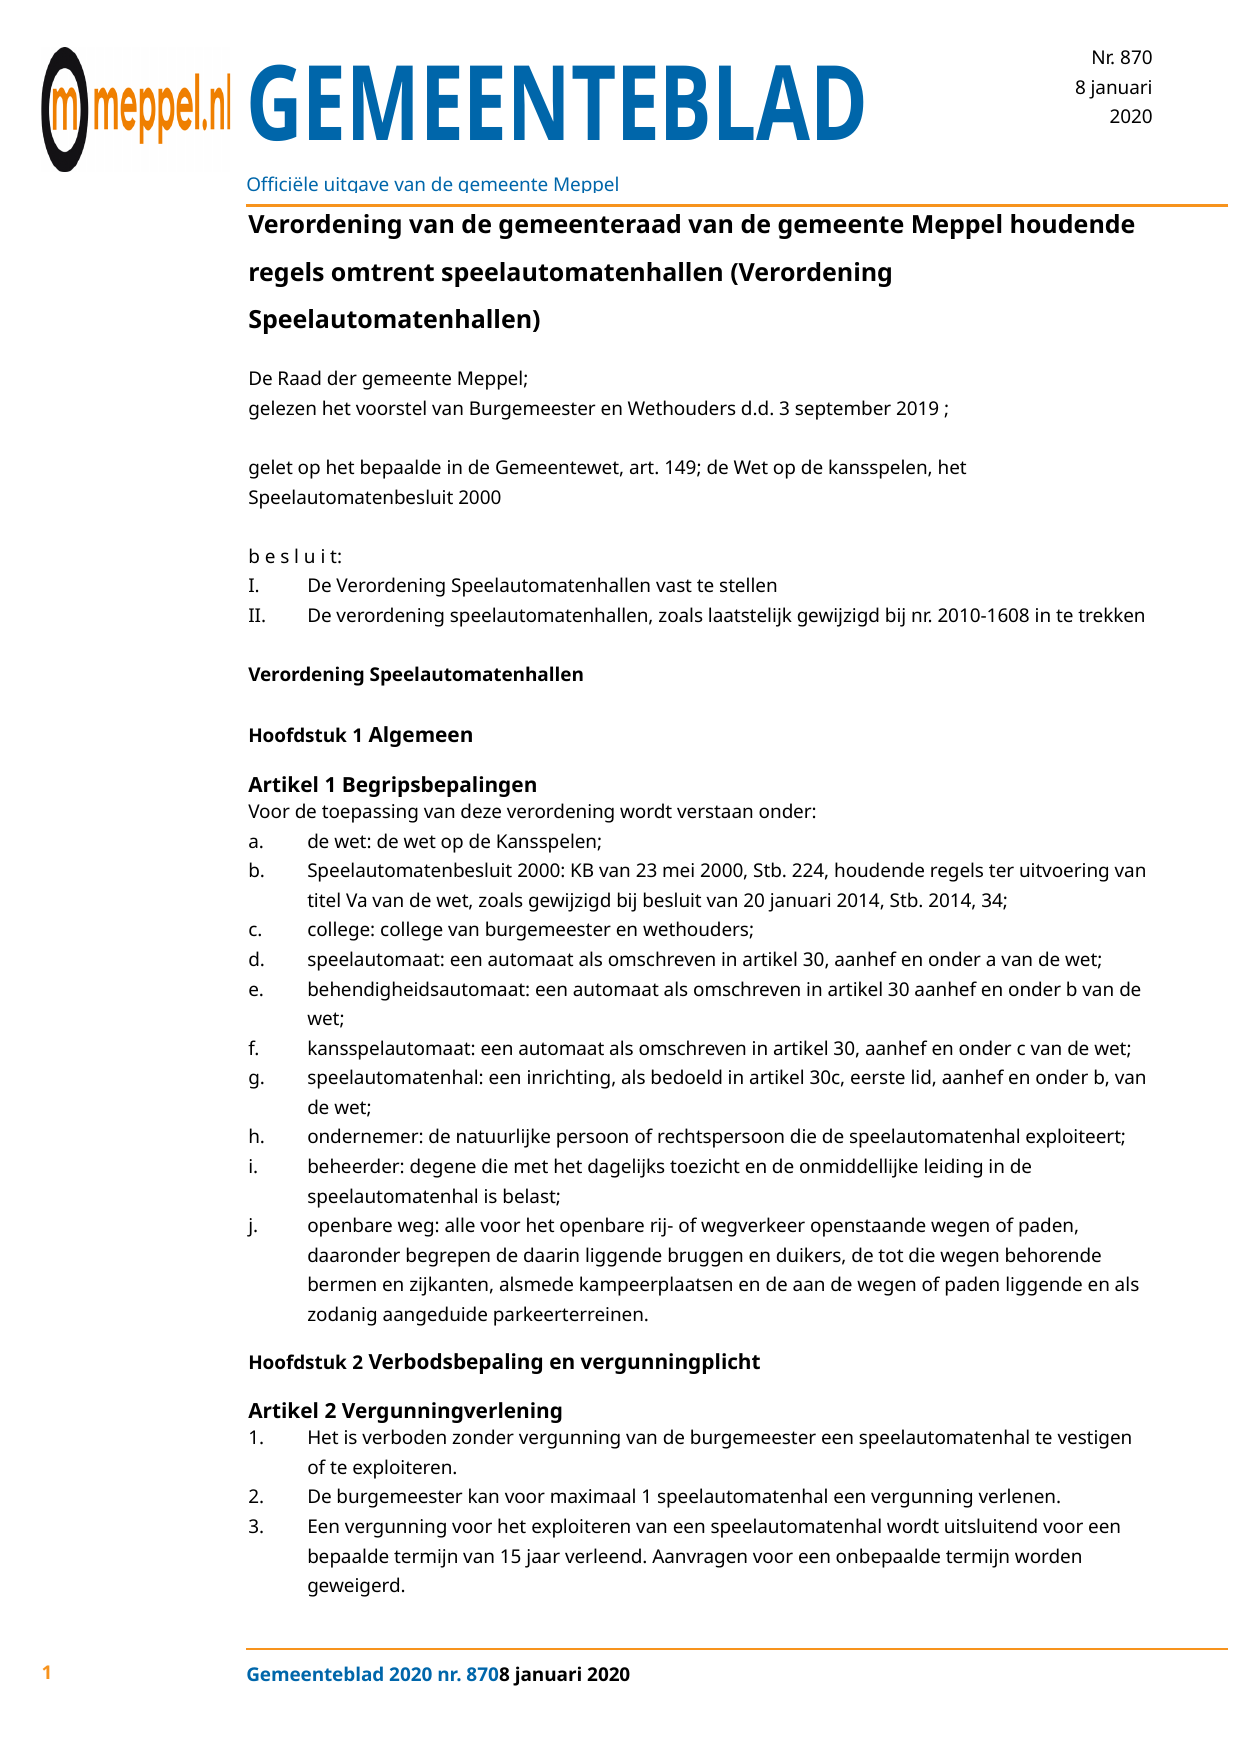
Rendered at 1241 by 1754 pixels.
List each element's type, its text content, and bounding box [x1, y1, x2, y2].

list openbare weg: alle voor het openbare rij- of wegverkeer openstaande wegen of paden, daaronder begrepen de daarin liggende bruggen en duikers, de tot die wegen behorende bermen en zijkanten, alsmede kampeerplaatsen en de aan de wegen of paden liggende en als zodanig aangeduide parkeerterreinen. [248, 1212, 1152, 1327]
text Hoofdstuk 2 Verbodsbepaling en vergunningplicht [248, 1347, 1152, 1375]
list kansspelautomaat: een automaat als omschreven in artikel 30, aanhef en onder c van de wet; [248, 1035, 1152, 1061]
text Voor de toepassing van deze verordening wordt verstaan onder: [248, 798, 1152, 824]
list beheerder: degene die met het dagelijks toezicht en de onmiddellijke leiding in de speelautomatenhal is belast; [248, 1153, 1152, 1208]
text gelezen het voorstel van Burgemeester en Wethouders d.d. 3 september 2019 ; [248, 395, 1152, 421]
text Verordening Speelautomatenhallen [248, 661, 1152, 687]
text gelet op het bepaalde in de Gemeentewet, art. 149; de Wet op de kansspelen, het Speelautomatenbesluit 2000 [248, 454, 1152, 509]
picture [41, 47, 231, 172]
text De Raad der gemeente Meppel; [248, 366, 1152, 391]
list Speelautomatenbesluit 2000: KB van 23 mei 2000, Stb. 224, houdende regels ter uitvoering van titel Va van de wet, zoals gewijzigd bij besluit van 20 januari 2014, Stb. 2014, 34; [248, 857, 1152, 913]
list Een vergunning voor het exploiteren van een speelautomatenhal wordt uitsluitend voor een bepaalde termijn van 15 jaar verleend. Aanvragen voor een onbepaalde termijn worden geweigerd. [248, 1513, 1152, 1598]
list De Verordening Speelautomatenhallen vast te stellen [248, 573, 1152, 598]
text b e s l u i t: [248, 543, 1152, 569]
list speelautomaat: een automaat als omschreven in artikel 30, aanhef en onder a van de wet; [248, 946, 1152, 972]
text Artikel 2 Vergunningverlening [248, 1396, 1152, 1424]
list speelautomatenhal: een inrichting, als bedoeld in artikel 30c, eerste lid, aanhef en onder b, van de wet; [248, 1064, 1152, 1120]
list Het is verboden zonder vergunning van de burgemeester een speelautomatenhal te vestigen of te exploiteren. [248, 1424, 1152, 1480]
list college: college van burgemeester en wethouders; [248, 917, 1152, 942]
list behendigheidsautomaat: een automaat als omschreven in artikel 30 aanhef en onder b van de wet; [248, 976, 1152, 1031]
text Hoofdstuk 1 Algemeen [248, 721, 1152, 749]
text Artikel 1 Begripsbepalingen [248, 770, 1152, 798]
list De burgemeester kan voor maximaal 1 speelautomatenhal een vergunning verlenen. [248, 1484, 1152, 1509]
list De verordening speelautomatenhallen, zoals laatstelijk gewijzigd bij nr. 2010-1608 in te trekken [248, 602, 1152, 628]
text Verordening van de gemeenteraad van de gemeente Meppel houdende regels omtrent speelautomatenhallen (Verordening Speelautomatenhallen) [248, 207, 1152, 336]
list ondernemer: de natuurlijke persoon of rechtspersoon die de speelautomatenhal exploiteert; [248, 1124, 1152, 1149]
list de wet: de wet op de Kansspelen; [248, 828, 1152, 853]
